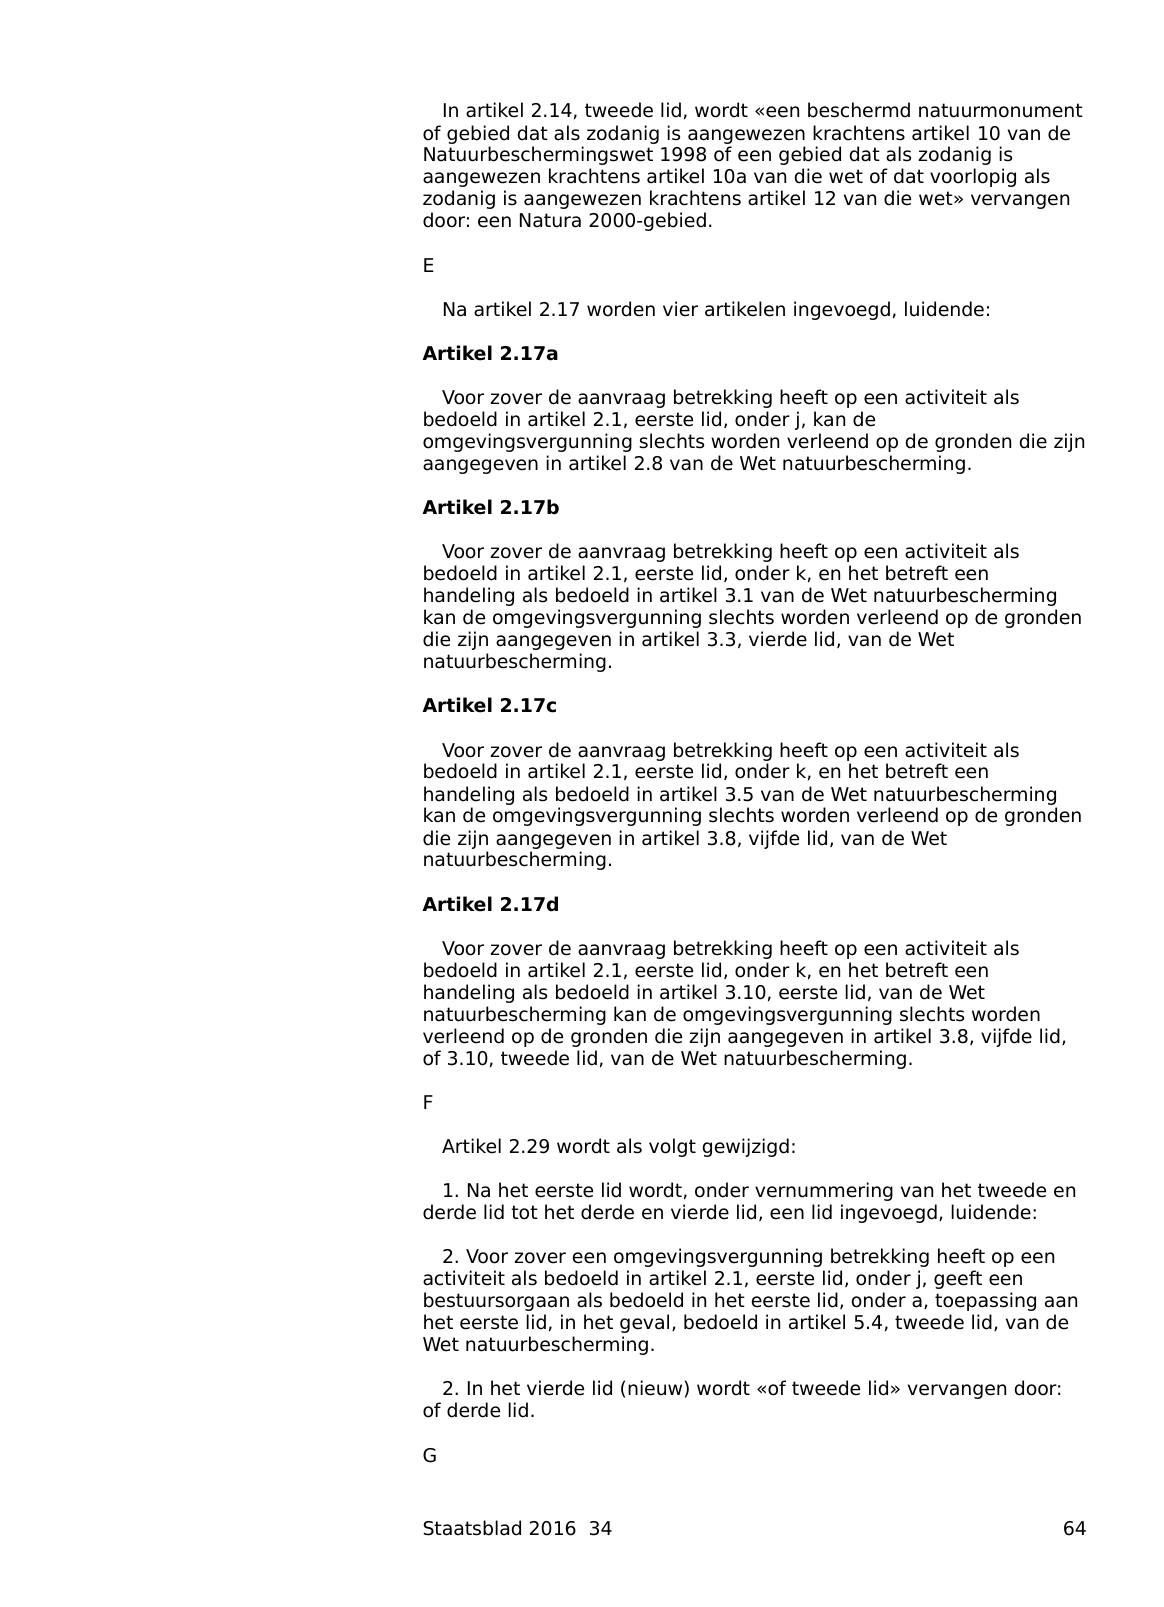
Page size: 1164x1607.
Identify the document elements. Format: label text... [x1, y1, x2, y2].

text 1. Na het eerste lid wordt, onder vernummering van het tweede en derde lid tot het derde en vierde lid, een lid ingevoegd, luidende: [422, 1180, 1087, 1224]
text 2. In het vierde lid (nieuw) wordt «of tweede lid» vervangen door: of derde lid. [422, 1378, 1087, 1422]
text Artikel 2.29 wordt als volgt gewijzigd: [422, 1136, 1087, 1158]
subtitle Artikel 2.17d [422, 893, 1087, 916]
text 2. Voor zover een omgevingsvergunning betrekking heeft op een activiteit als bedoeld in artikel 2.1, eerste lid, onder j, geeft een bestuursorgaan als bedoeld in het eerste lid, onder a, toepassing aan het eerste lid, in het geval, bedoeld in artikel 5.4, tweede lid, van de Wet natuurbescherming. [422, 1246, 1087, 1356]
text Voor zover de aanvraag betrekking heeft op een activiteit als bedoeld in artikel 2.1, eerste lid, onder k, en het betreft een handeling als bedoeld in artikel 3.1 van de Wet natuurbescherming kan de omgevingsvergunning slechts worden verleend op de gronden die zijn aangegeven in artikel 3.3, vierde lid, van de Wet natuurbescherming. [422, 541, 1087, 673]
text In artikel 2.14, tweede lid, wordt «een beschermd natuurmonument of gebied dat als zodanig is aangewezen krachtens artikel 10 van de Natuurbeschermingswet 1998 of een gebied dat als zodanig is aangewezen krachtens artikel 10a van die wet of dat voorlopig als zodanig is aangewezen krachtens artikel 12 van die wet» vervangen door: een Natura 2000-gebied. [422, 100, 1087, 232]
text E [422, 254, 1087, 276]
text G [422, 1444, 1087, 1466]
text Voor zover de aanvraag betrekking heeft op een activiteit als bedoeld in artikel 2.1, eerste lid, onder j, kan de omgevingsvergunning slechts worden verleend op de gronden die zijn aangegeven in artikel 2.8 van de Wet natuurbescherming. [422, 387, 1087, 475]
text Na artikel 2.17 worden vier artikelen ingevoegd, luidende: [422, 299, 1087, 321]
subtitle Artikel 2.17b [422, 497, 1087, 519]
text F [422, 1092, 1087, 1114]
subtitle Artikel 2.17c [422, 695, 1087, 717]
text Voor zover de aanvraag betrekking heeft op een activiteit als bedoeld in artikel 2.1, eerste lid, onder k, en het betreft een handeling als bedoeld in artikel 3.10, eerste lid, van de Wet natuurbescherming kan de omgevingsvergunning slechts worden verleend op de gronden die zijn aangegeven in artikel 3.8, vijfde lid, of 3.10, tweede lid, van de Wet natuurbescherming. [422, 938, 1087, 1069]
text Voor zover de aanvraag betrekking heeft op een activiteit als bedoeld in artikel 2.1, eerste lid, onder k, en het betreft een handeling als bedoeld in artikel 3.5 van de Wet natuurbescherming kan de omgevingsvergunning slechts worden verleend op de gronden die zijn aangegeven in artikel 3.8, vijfde lid, van de Wet natuurbescherming. [422, 739, 1087, 871]
subtitle Artikel 2.17a [422, 343, 1087, 365]
